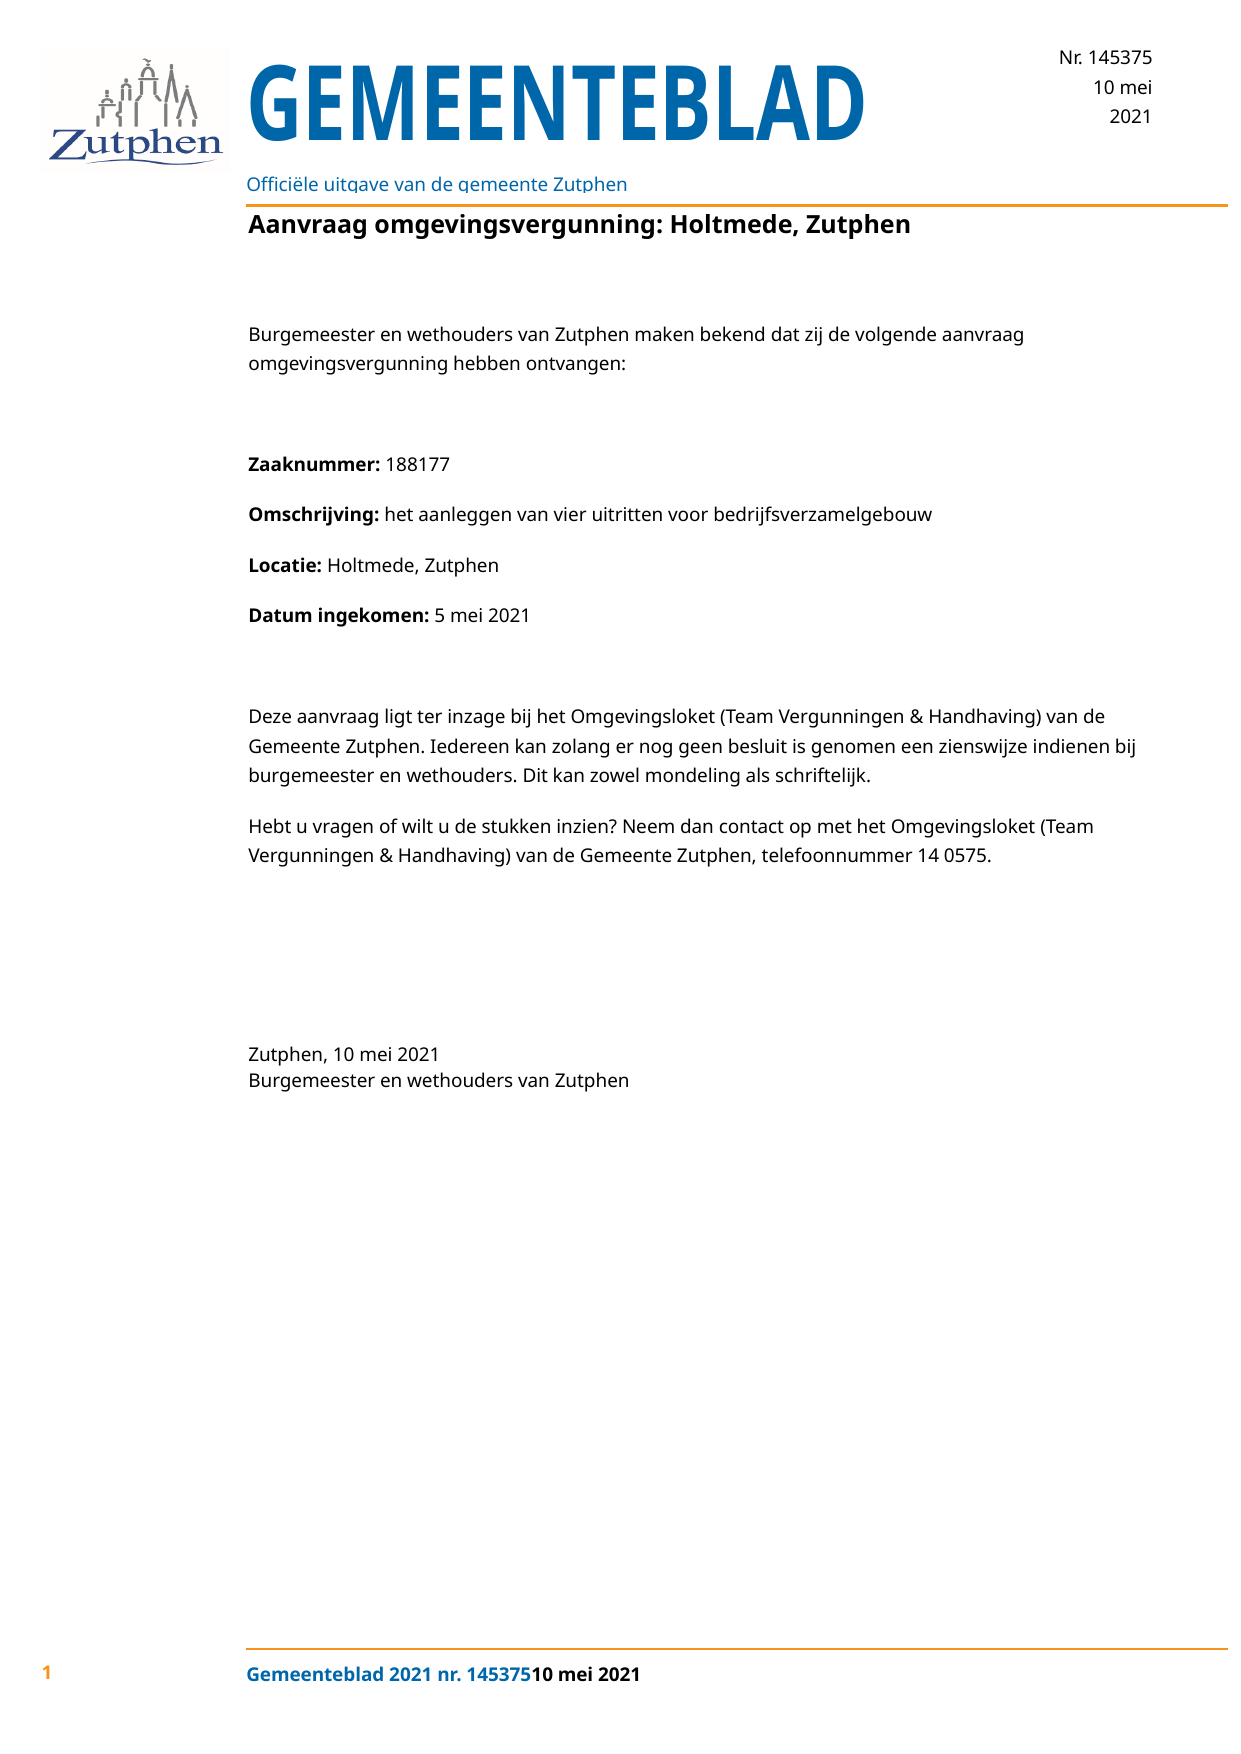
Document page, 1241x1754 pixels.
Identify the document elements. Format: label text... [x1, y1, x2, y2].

text Burgemeester en wethouders van Zutphen [248, 1067, 1152, 1093]
text Datum ingekomen: 5 mei 2021 [248, 602, 1152, 628]
picture [41, 47, 231, 172]
text Hebt u vragen of wilt u de stukken inzien? Neem dan contact op met het Omgevingsloket (Team Vergunningen & Handhaving) van de Gemeente Zutphen, telefoonnummer 14 0575. [248, 813, 1152, 868]
text Burgemeester en wethouders van Zutphen maken bekend dat zij de volgende aanvraag omgevingsvergunning hebben ontvangen: [248, 321, 1152, 376]
text Omschrijving: het aanleggen van vier uitritten voor bedrijfsverzamelgebouw [248, 502, 1152, 527]
text Aanvraag omgevingsvergunning: Holtmede, Zutphen [248, 207, 1152, 241]
text Locatie: Holtmede, Zutphen [248, 552, 1152, 578]
text Deze aanvraag ligt ter inzage bij het Omgevingsloket (Team Vergunningen & Handhaving) van de Gemeente Zutphen. Iedereen kan zolang er nog geen besluit is genomen een zienswijze indienen bij burgemeester en wethouders. Dit kan zowel mondeling als schriftelijk. [248, 703, 1152, 788]
text Zaaknummer: 188177 [248, 451, 1152, 477]
text Zutphen, 10 mei 2021 [248, 1041, 1152, 1067]
